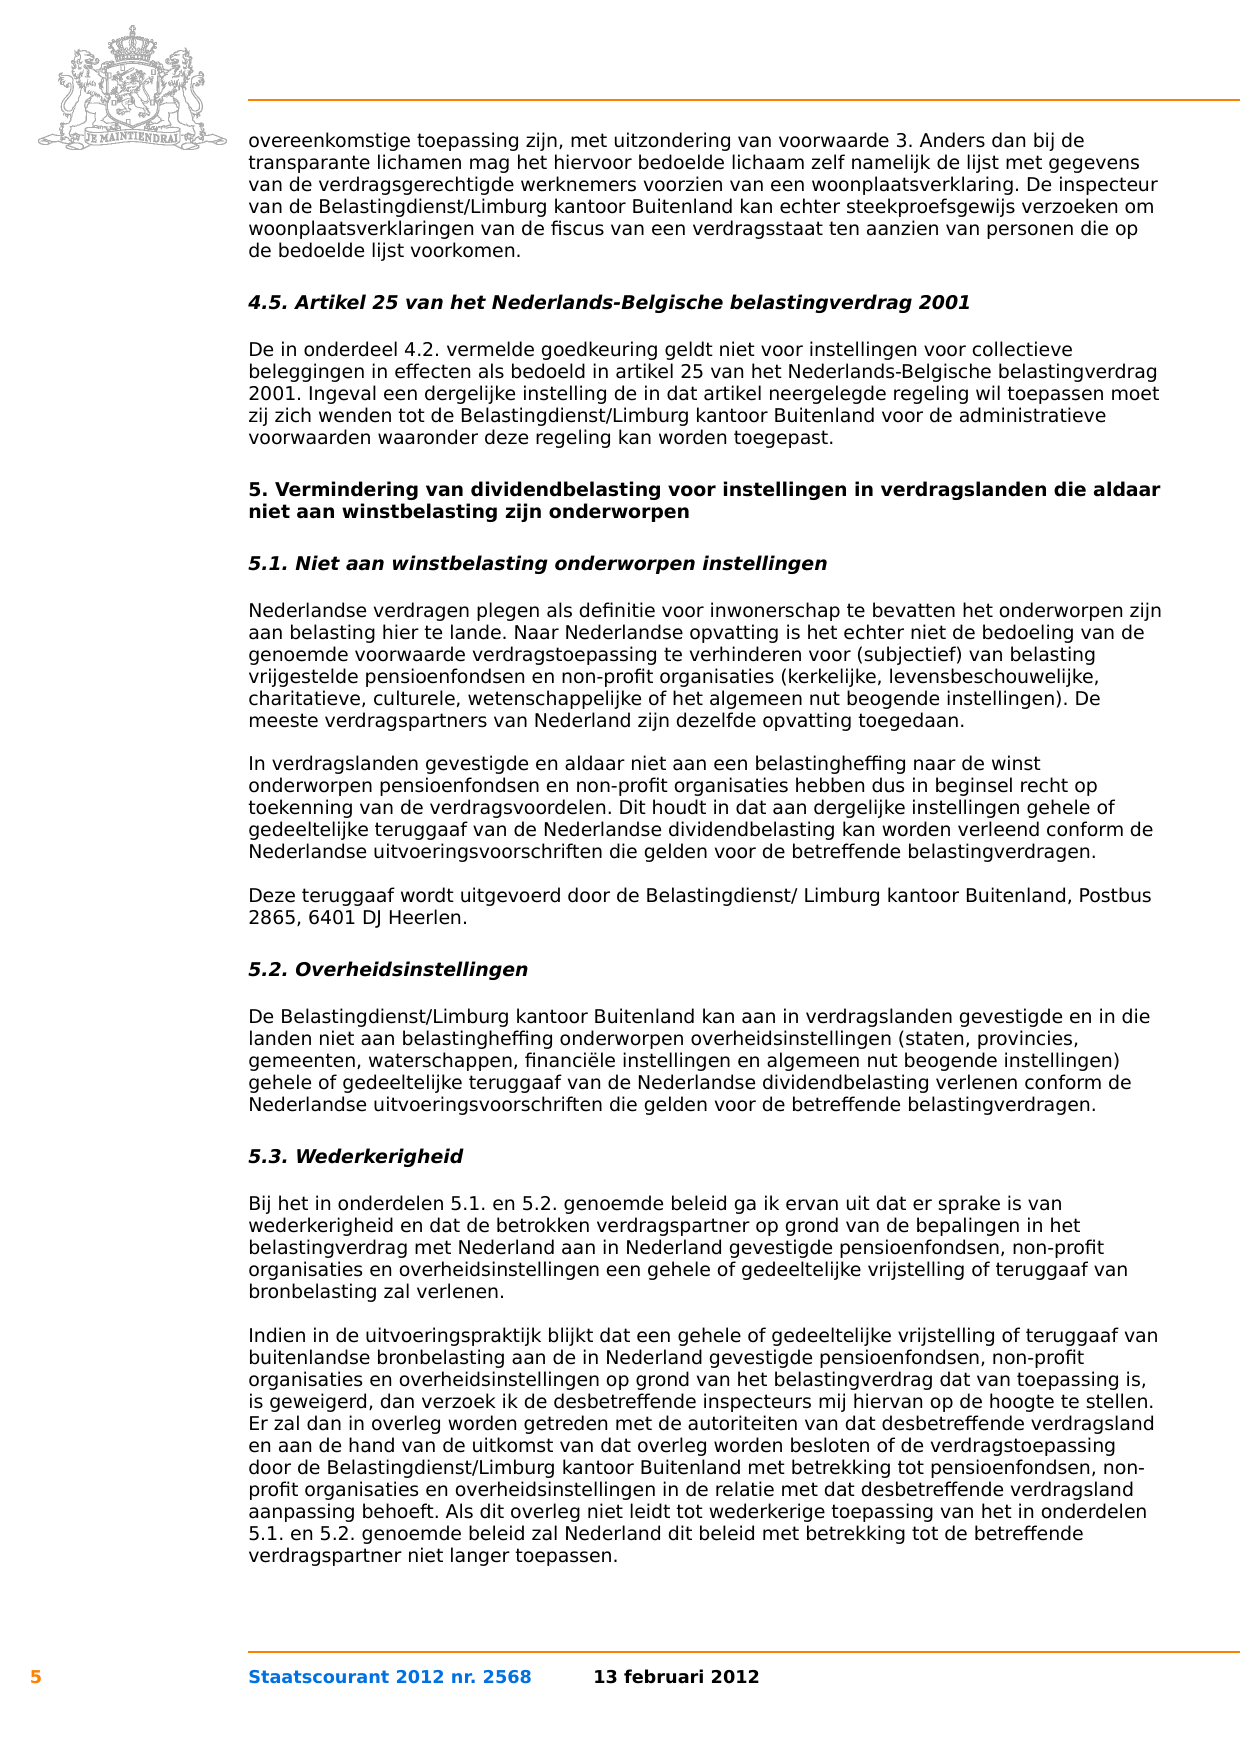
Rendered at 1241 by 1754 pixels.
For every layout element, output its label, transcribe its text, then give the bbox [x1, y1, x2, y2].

text De in onderdeel 4.2. vermelde goedkeuring geldt niet voor instellingen voor collectieve beleggingen in effecten als bedoeld in artikel 25 van het Nederlands-Belgische belastingverdrag 2001. Ingeval een dergelijke instelling de in dat artikel neergelegde regeling wil toepassen moet zij zich wenden tot de Belastingdienst/Limburg kantoor Buitenland voor de administratieve voorwaarden waaronder deze regeling kan worden toegepast. [248, 339, 1163, 449]
text De Belastingdienst/Limburg kantoor Buitenland kan aan in verdragslanden gevestigde en in die landen niet aan belastingheffing onderworpen overheidsinstellingen (staten, provincies, gemeenten, waterschappen, financiële instellingen en algemeen nut beogende instellingen) gehele of gedeeltelijke teruggaaf van de Nederlandse dividendbelasting verlenen conform de Nederlandse uitvoeringsvoorschriften die gelden voor de betreffende belastingverdragen. [248, 1006, 1163, 1116]
subtitle 5.1. Niet aan winstbelasting onderworpen instellingen [248, 553, 1163, 574]
text Deze teruggaaf wordt uitgevoerd door de Belastingdienst/ Limburg kantoor Buitenland, Postbus 2865, 6401 DJ Heerlen. [248, 885, 1163, 929]
text overeenkomstige toepassing zijn, met uitzondering van voorwaarde 3. Anders dan bij de transparante lichamen mag het hiervoor bedoelde lichaam zelf namelijk de lijst met gegevens van de verdragsgerechtigde werknemers voorzien van een woonplaatsverklaring. De inspecteur van de Belastingdienst/Limburg kantoor Buitenland kan echter steekproefsgewijs verzoeken om woonplaatsverklaringen van de fiscus van een verdragsstaat ten aanzien van personen die op de bedoelde lijst voorkomen. [248, 130, 1163, 262]
picture [38, 25, 227, 150]
text Indien in de uitvoeringspraktijk blijkt dat een gehele of gedeeltelijke vrijstelling of teruggaaf van buitenlandse bronbelasting aan de in Nederland gevestigde pensioenfondsen, non-profit organisaties en overheidsinstellingen op grond van het belastingverdrag dat van toepassing is, is geweigerd, dan verzoek ik de desbetreffende inspecteurs mij hiervan op de hoogte te stellen. Er zal dan in overleg worden getreden met de autoriteiten van dat desbetreffende verdragsland en aan de hand van de uitkomst van dat overleg worden besloten of de verdragstoepassing door de Belastingdienst/Limburg kantoor Buitenland met betrekking tot pensioenfondsen, non-profit organisaties en overheidsinstellingen in de relatie met dat desbetreffende verdragsland aanpassing behoeft. Als dit overleg niet leidt tot wederkerige toepassing van het in onderdelen 5.1. en 5.2. genoemde beleid zal Nederland dit beleid met betrekking tot de betreffende verdragspartner niet langer toepassen. [248, 1325, 1163, 1566]
subtitle 5. Vermindering van dividendbelasting voor instellingen in verdragslanden die aldaar niet aan winstbelasting zijn onderworpen [248, 479, 1163, 523]
subtitle 5.2. Overheidsinstellingen [248, 959, 1163, 981]
subtitle 5.3. Wederkerigheid [248, 1146, 1163, 1168]
text In verdragslanden gevestigde en aldaar niet aan een belastingheffing naar de winst onderworpen pensioenfondsen en non-profit organisaties hebben dus in beginsel recht op toekenning van de verdragsvoordelen. Dit houdt in dat aan dergelijke instellingen gehele of gedeeltelijke teruggaaf van de Nederlandse dividendbelasting kan worden verleend conform de Nederlandse uitvoeringsvoorschriften die gelden voor de betreffende belastingverdragen. [248, 753, 1163, 863]
text Nederlandse verdragen plegen als definitie voor inwonerschap te bevatten het onderworpen zijn aan belasting hier te lande. Naar Nederlandse opvatting is het echter niet de bedoeling van de genoemde voorwaarde verdragstoepassing te verhinderen voor (subjectief) van belasting vrijgestelde pensioenfondsen en non-profit organisaties (kerkelijke, levensbeschouwelijke, charitatieve, culturele, wetenschappelijke of het algemeen nut beogende instellingen). De meeste verdragspartners van Nederland zijn dezelfde opvatting toegedaan. [248, 599, 1163, 731]
text Bij het in onderdelen 5.1. en 5.2. genoemde beleid ga ik ervan uit dat er sprake is van wederkerigheid en dat de betrokken verdragspartner op grond van de bepalingen in het belastingverdrag met Nederland aan in Nederland gevestigde pensioenfondsen, non-profit organisaties en overheidsinstellingen een gehele of gedeeltelijke vrijstelling of teruggaaf van bronbelasting zal verlenen. [248, 1193, 1163, 1303]
subtitle 4.5. Artikel 25 van het Nederlands-Belgische belastingverdrag 2001 [248, 292, 1163, 314]
